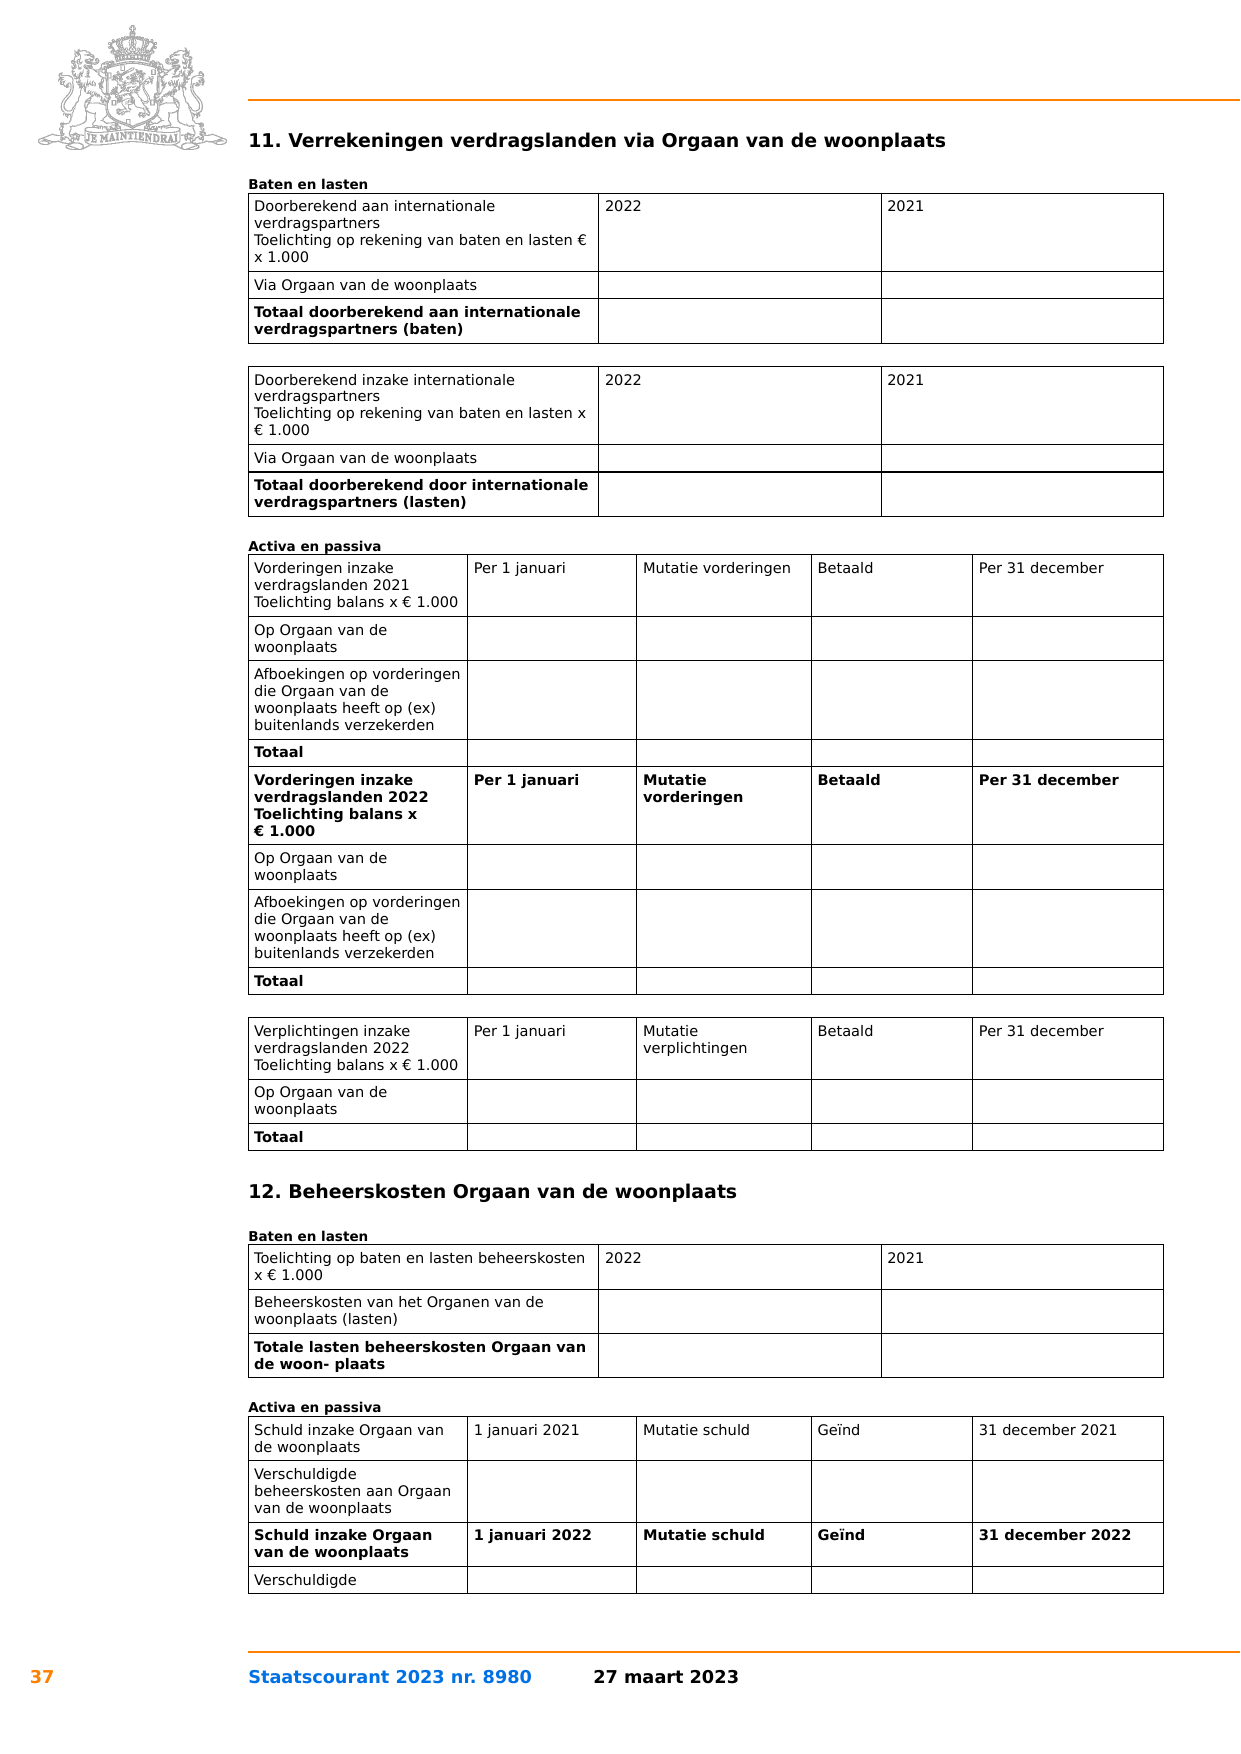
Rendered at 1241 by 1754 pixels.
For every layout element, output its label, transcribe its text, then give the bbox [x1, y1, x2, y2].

table_cell Verschuldigde beheerskosten aan Orgaan van de woonplaats [249, 1461, 467, 1522]
table_cell Afboekingen op vorderingen die Orgaan van de woonplaats heeft op (ex) buitenlands verzekerden [249, 661, 467, 738]
table_cell [599, 1334, 881, 1377]
table_cell [468, 890, 636, 967]
table_cell [973, 1124, 1163, 1150]
table_cell Toelichting op baten en lasten beheerskosten x € 1.000 [249, 1245, 598, 1288]
table_cell [882, 445, 1163, 471]
table_header Doorberekend inzake internationale verdragspartners Toelichting op rekening van baten en lasten x € 1.000 [249, 367, 598, 444]
table_cell 31 december 2021 [973, 1417, 1163, 1460]
table_cell [812, 890, 972, 967]
table_cell [637, 1567, 811, 1593]
table_cell Mutatie schuld [637, 1417, 811, 1460]
table_cell [812, 661, 972, 738]
table_cell 1 januari 2022 [468, 1523, 636, 1566]
table_cell [812, 968, 972, 994]
subtitle 11. Verrekeningen verdragslanden via Orgaan van de woonplaats [248, 130, 1163, 152]
table_cell Per 1 januari [468, 555, 636, 616]
table_header Mutatie verplichtingen [637, 1018, 811, 1078]
table_cell [468, 617, 636, 660]
table_cell [882, 473, 1163, 516]
table_header Per 31 december [973, 1018, 1163, 1078]
table_cell Doorberekend aan internationale verdragspartners Toelichting op rekening van baten en lasten € x 1.000 [249, 194, 598, 271]
table_cell Per 31 december [973, 555, 1163, 616]
table_cell 31 december 2022 [973, 1523, 1163, 1566]
table_cell 2022 [599, 1245, 881, 1288]
table_cell Via Orgaan van de woonplaats [249, 445, 598, 471]
table_cell [973, 1080, 1163, 1123]
table_cell [882, 1290, 1163, 1333]
table_cell [637, 661, 811, 738]
table_cell 2021 [882, 194, 1163, 271]
table_cell Totaal doorberekend door internationale verdragspartners (lasten) [249, 473, 598, 516]
table_header Verplichtingen inzake verdragslanden 2022 Toelichting balans x € 1.000 [249, 1018, 467, 1078]
table_cell Totaal [249, 740, 467, 766]
table_cell [468, 661, 636, 738]
table_cell [468, 845, 636, 888]
table_header 2021 [882, 367, 1163, 444]
table_cell [599, 299, 881, 343]
table_cell Totale lasten beheerskosten Orgaan van de woon- plaats [249, 1334, 598, 1377]
table_cell [468, 1124, 636, 1150]
table_cell [637, 1461, 811, 1522]
table_cell Totaal doorberekend aan internationale verdragspartners (baten) [249, 299, 598, 343]
table_cell [973, 617, 1163, 660]
table_cell Schuld inzake Orgaan van de woonplaats [249, 1523, 467, 1566]
table_cell [812, 1080, 972, 1123]
table_header Activa en passiva [248, 539, 1163, 554]
table_cell [468, 1567, 636, 1593]
subtitle 12. Beheerskosten Orgaan van de woonplaats [248, 1181, 1163, 1203]
table_cell [973, 890, 1163, 967]
table_header 2022 [599, 367, 881, 444]
table_cell Betaald [812, 555, 972, 616]
table_cell [599, 1290, 881, 1333]
table_cell Geïnd [812, 1523, 972, 1566]
table_cell [812, 1124, 972, 1150]
table_cell [637, 968, 811, 994]
table_cell [599, 473, 881, 516]
table_cell [637, 740, 811, 766]
table_header Activa en passiva [248, 1400, 1163, 1416]
table_header Baten en lasten [248, 177, 1163, 193]
table_cell 1 januari 2021 [468, 1417, 636, 1460]
table_cell [812, 845, 972, 888]
table_cell [599, 272, 881, 298]
table_cell [637, 845, 811, 888]
table_cell Betaald [812, 767, 972, 844]
table_cell [812, 1567, 972, 1593]
table_cell [973, 845, 1163, 888]
table_cell Afboekingen op vorderingen die Orgaan van de woonplaats heeft op (ex) buitenlands verzekerden [249, 890, 467, 967]
table_cell [882, 1334, 1163, 1377]
table_cell Geïnd [812, 1417, 972, 1460]
table_cell Beheerskosten van het Organen van de woonplaats (lasten) [249, 1290, 598, 1333]
table_cell Per 1 januari [468, 767, 636, 844]
table_cell Via Orgaan van de woonplaats [249, 272, 598, 298]
table_cell [468, 1461, 636, 1522]
table_cell [882, 299, 1163, 343]
table_cell Schuld inzake Orgaan van de woonplaats [249, 1417, 467, 1460]
table_cell Per 31 december [973, 767, 1163, 844]
table_cell [468, 740, 636, 766]
picture [38, 25, 227, 150]
table_cell [812, 740, 972, 766]
table_cell Vorderingen inzake verdragslanden 2022 Toelichting balans x € 1.000 [249, 767, 467, 844]
table_cell 2022 [599, 194, 881, 271]
table_cell Op Orgaan van de woonplaats [249, 617, 467, 660]
table_cell [882, 272, 1163, 298]
table_cell Op Orgaan van de woonplaats [249, 845, 467, 888]
table_header Per 1 januari [468, 1018, 636, 1078]
table_cell [973, 661, 1163, 738]
table_cell Op Orgaan van de woonplaats [249, 1080, 467, 1123]
table_cell [599, 445, 881, 471]
table_cell Mutatie vorderingen [637, 767, 811, 844]
table_cell [812, 617, 972, 660]
table_cell Mutatie schuld [637, 1523, 811, 1566]
table_cell [973, 740, 1163, 766]
table_cell [468, 1080, 636, 1123]
table_cell Totaal [249, 968, 467, 994]
table_cell Verschuldigde [249, 1567, 467, 1593]
table_cell [637, 617, 811, 660]
table_header Baten en lasten [248, 1228, 1163, 1244]
table_cell [468, 968, 636, 994]
table_cell [637, 1080, 811, 1123]
table_cell [812, 1461, 972, 1522]
table_header Betaald [812, 1018, 972, 1078]
table_cell [973, 1461, 1163, 1522]
table_cell [973, 968, 1163, 994]
table_cell [637, 1124, 811, 1150]
table_cell [637, 890, 811, 967]
table_cell Mutatie vorderingen [637, 555, 811, 616]
table_cell Vorderingen inzake verdragslanden 2021 Toelichting balans x € 1.000 [249, 555, 467, 616]
table_cell [973, 1567, 1163, 1593]
table_cell Totaal [249, 1124, 467, 1150]
table_cell 2021 [882, 1245, 1163, 1288]
